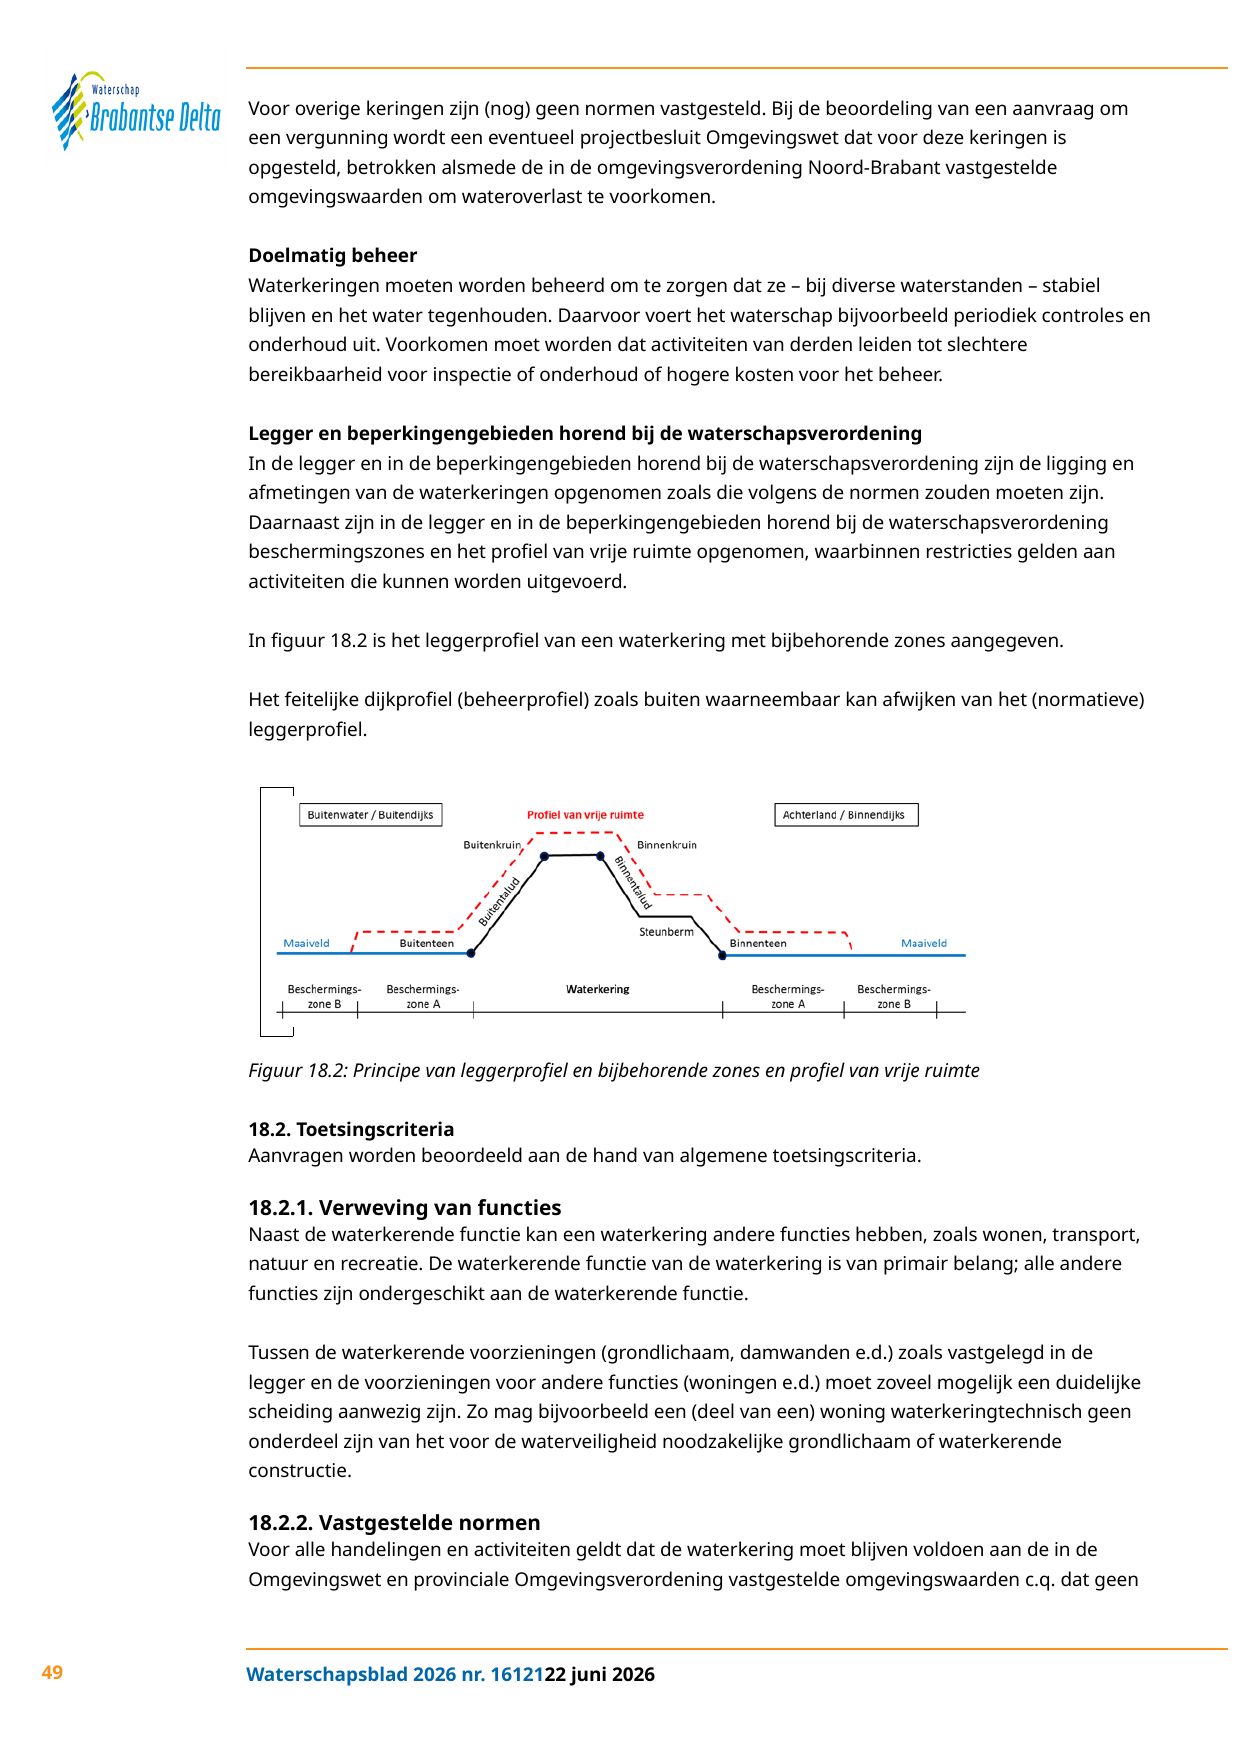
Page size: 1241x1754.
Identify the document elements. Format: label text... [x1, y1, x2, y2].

text Tussen de waterkerende voorzieningen (grondlichaam, damwanden e.d.) zoals vastgelegd in de legger en de voorzieningen voor andere functies (woningen e.d.) moet zoveel mogelijk een duidelijke scheiding aanwezig zijn. Zo mag bijvoorbeeld een (deel van een) woning waterkeringtechnisch geen onderdeel zijn van het voor de waterveiligheid noodzakelijke grondlichaam of waterkerende constructie. [248, 1339, 1152, 1483]
text Aanvragen worden beoordeeld aan de hand van algemene toetsingscriteria. [248, 1142, 1152, 1168]
text Figuur 18.2: Principe van leggerprofiel en bijbehorende zones en profiel van vrije ruimte [248, 1057, 1152, 1083]
text 18.2. Toetsingscriteria [248, 1116, 1152, 1142]
picture [41, 47, 231, 172]
text Legger en beperkingengebieden horend bij de waterschapsverordening [248, 420, 1152, 446]
text Het feitelijke dijkprofiel (beheerprofiel) zoals buiten waarneembaar kan afwijken van het (normatieve) leggerprofiel. [248, 686, 1152, 742]
text Voor overige keringen zijn (nog) geen normen vastgesteld. Bij de beoordeling van een aanvraag om een vergunning wordt een eventueel projectbesluit Omgevingswet dat voor deze keringen is opgesteld, betrokken alsmede de in de omgevingsverordening Noord-Brabant vastgestelde omgevingswaarden om wateroverlast te voorkomen. [248, 95, 1152, 209]
text 18.2.2. Vastgestelde normen [248, 1508, 1152, 1537]
picture [268, 796, 978, 1027]
text In figuur 18.2 is het leggerprofiel van een waterkering met bijbehorende zones aangegeven. [248, 627, 1152, 653]
text Doelmatig beheer [248, 243, 1152, 268]
text Naast de waterkerende functie kan een waterkering andere functies hebben, zoals wonen, transport, natuur en recreatie. De waterkerende functie van de waterkering is van primair belang; alle andere functies zijn ondergeschikt aan de waterkerende functie. [248, 1221, 1152, 1306]
text In de legger en in de beperkingengebieden horend bij de waterschapsverordening zijn de ligging en afmetingen van de waterkeringen opgenomen zoals die volgens de normen zouden moeten zijn. Daarnaast zijn in de legger en in de beperkingengebieden horend bij de waterschapsverordening beschermingszones en het profiel van vrije ruimte opgenomen, waarbinnen restricties gelden aan activiteiten die kunnen worden uitgevoerd. [248, 450, 1152, 594]
text Waterkeringen moeten worden beheerd om te zorgen dat ze – bij diverse waterstanden – stabiel blijven en het water tegenhouden. Daarvoor voert het waterschap bijvoorbeeld periodiek controles en onderhoud uit. Voorkomen moet worden dat activiteiten van derden leiden tot slechtere bereikbaarheid voor inspectie of onderhoud of hogere kosten voor het beheer. [248, 272, 1152, 387]
text 18.2.1. Verweving van functies [248, 1193, 1152, 1221]
text Voor alle handelingen en activiteiten geldt dat de waterkering moet blijven voldoen aan de in de Omgevingswet en provinciale Omgevingsverordening vastgestelde omgevingswaarden c.q. dat geen [248, 1537, 1152, 1592]
